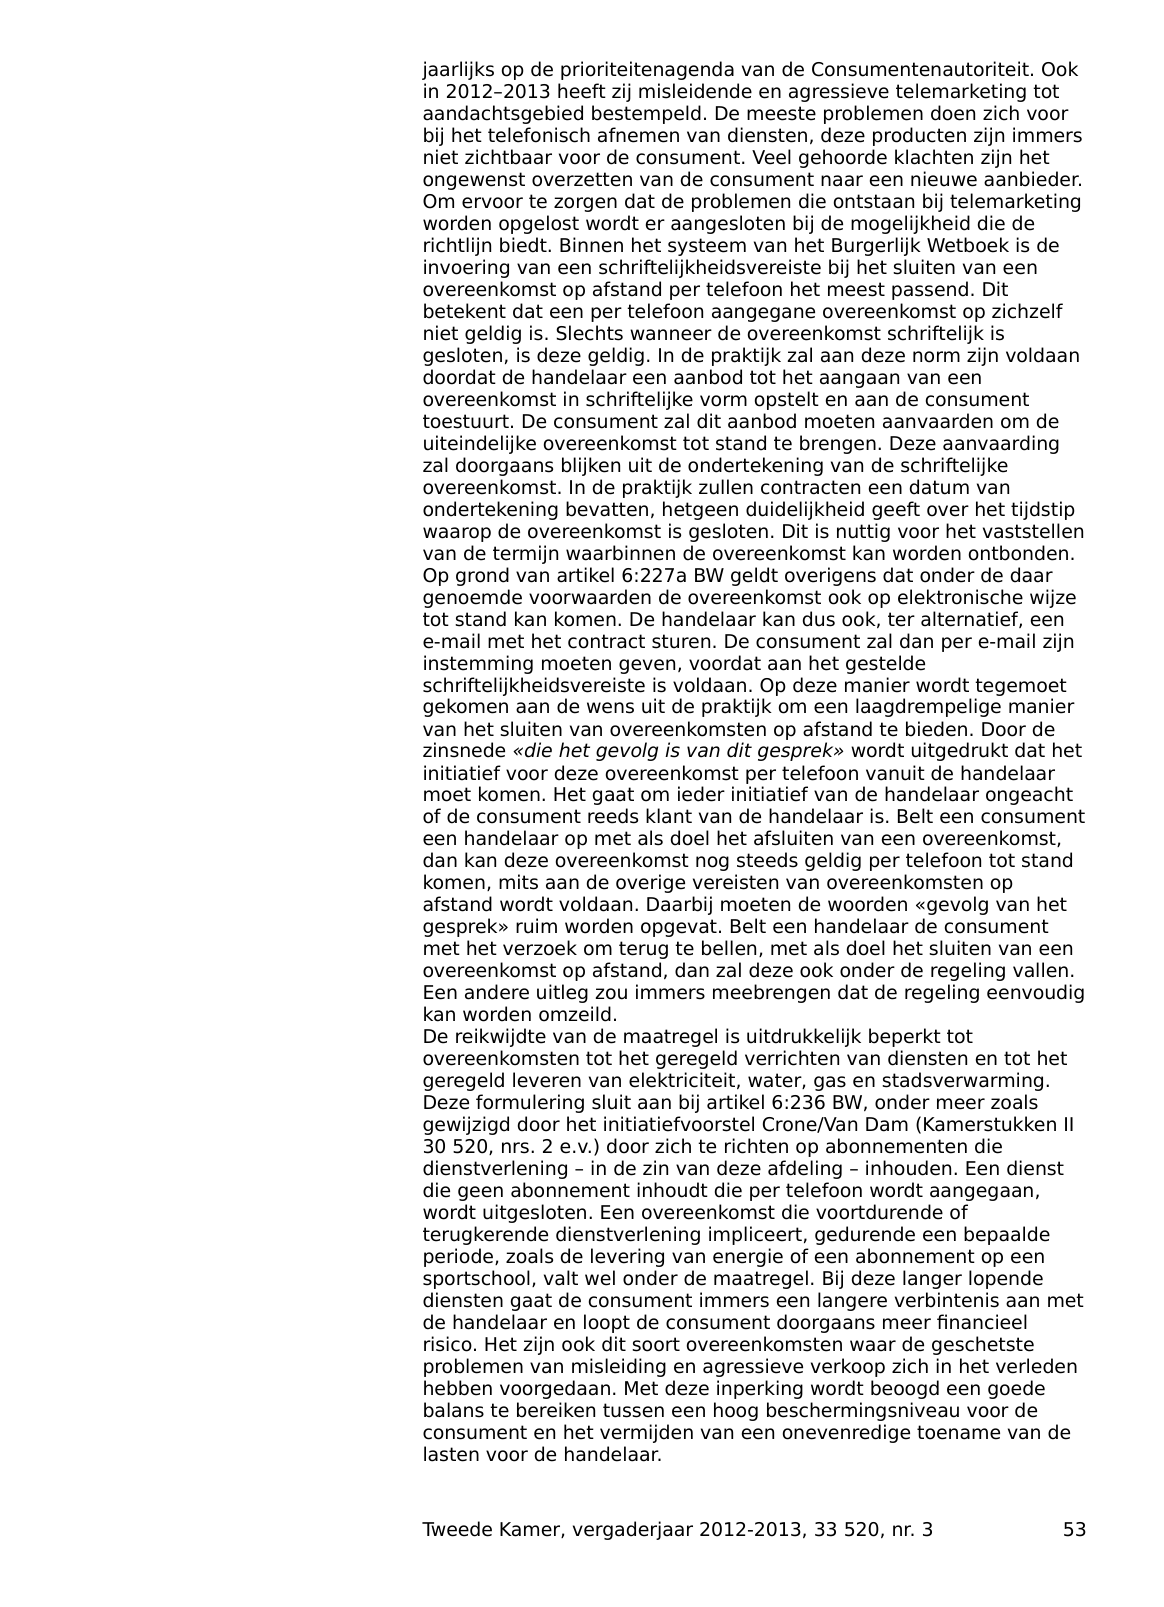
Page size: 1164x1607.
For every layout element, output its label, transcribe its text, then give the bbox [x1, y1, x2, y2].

text jaarlijks op de prioriteitenagenda van de Consumentenautoriteit. Ook in 2012–2013 heeft zij misleidende en agressieve telemarketing tot aandachtsgebied bestempeld. De meeste problemen doen zich voor bij het telefonisch afnemen van diensten, deze producten zijn immers niet zichtbaar voor de consument. Veel gehoorde klachten zijn het ongewenst overzetten van de consument naar een nieuwe aanbieder. [422, 59, 1087, 191]
text Om ervoor te zorgen dat de problemen die ontstaan bij telemarketing worden opgelost wordt er aangesloten bij de mogelijkheid die de richtlijn biedt. Binnen het systeem van het Burgerlijk Wetboek is de invoering van een schriftelijkheidsvereiste bij het sluiten van een overeenkomst op afstand per telefoon het meest passend. Dit betekent dat een per telefoon aangegane overeenkomst op zichzelf niet geldig is. Slechts wanneer de overeenkomst schriftelijk is gesloten, is deze geldig. In de praktijk zal aan deze norm zijn voldaan doordat de handelaar een aanbod tot het aangaan van een overeenkomst in schriftelijke vorm opstelt en aan de consument toestuurt. De consument zal dit aanbod moeten aanvaarden om de uiteindelijke overeenkomst tot stand te brengen. Deze aanvaarding zal doorgaans blijken uit de ondertekening van de schriftelijke overeenkomst. In de praktijk zullen contracten een datum van ondertekening bevatten, hetgeen duidelijkheid geeft over het tijdstip waarop de overeenkomst is gesloten. Dit is nuttig voor het vaststellen van de termijn waarbinnen de overeenkomst kan worden ontbonden. Op grond van artikel 6:227a BW geldt overigens dat onder de daar genoemde voorwaarden de overeenkomst ook op elektronische wijze tot stand kan komen. De handelaar kan dus ook, ter alternatief, een e-mail met het contract sturen. De consument zal dan per e-mail zijn instemming moeten geven, voordat aan het gestelde schriftelijkheidsvereiste is voldaan. Op deze manier wordt tegemoet gekomen aan de wens uit de praktijk om een laagdrempelige manier van het sluiten van overeenkomsten op afstand te bieden. Door de zinsnede «die het gevolg is van dit gesprek» wordt uitgedrukt dat het initiatief voor deze overeenkomst per telefoon vanuit de handelaar moet komen. Het gaat om ieder initiatief van de handelaar ongeacht of de consument reeds klant van de handelaar is. Belt een consument een handelaar op met als doel het afsluiten van een overeenkomst, dan kan deze overeenkomst nog steeds geldig per telefoon tot stand komen, mits aan de overige vereisten van overeenkomsten op afstand wordt voldaan. Daarbij moeten de woorden «gevolg van het gesprek» ruim worden opgevat. Belt een handelaar de consument met het verzoek om terug te bellen, met als doel het sluiten van een overeenkomst op afstand, dan zal deze ook onder de regeling vallen. Een andere uitleg zou immers meebrengen dat de regeling eenvoudig kan worden omzeild. [422, 191, 1087, 1026]
text De reikwijdte van de maatregel is uitdrukkelijk beperkt tot overeenkomsten tot het geregeld verrichten van diensten en tot het geregeld leveren van elektriciteit, water, gas en stadsverwarming. Deze formulering sluit aan bij artikel 6:236 BW, onder meer zoals gewijzigd door het initiatiefvoorstel Crone/Van Dam (Kamerstukken II 30 520, nrs. 2 e.v.) door zich te richten op abonnementen die dienstverlening – in de zin van deze afdeling – inhouden. Een dienst die geen abonnement inhoudt die per telefoon wordt aangegaan, wordt uitgesloten. Een overeenkomst die voortdurende of terugkerende dienstverlening impliceert, gedurende een bepaalde periode, zoals de levering van energie of een abonnement op een sportschool, valt wel onder de maatregel. Bij deze langer lopende diensten gaat de consument immers een langere verbintenis aan met de handelaar en loopt de consument doorgaans meer financieel risico. Het zijn ook dit soort overeenkomsten waar de geschetste problemen van misleiding en agressieve verkoop zich in het verleden hebben voorgedaan. Met deze inperking wordt beoogd een goede balans te bereiken tussen een hoog beschermingsniveau voor de consument en het vermijden van een onevenredige toename van de lasten voor de handelaar. [422, 1026, 1087, 1466]
